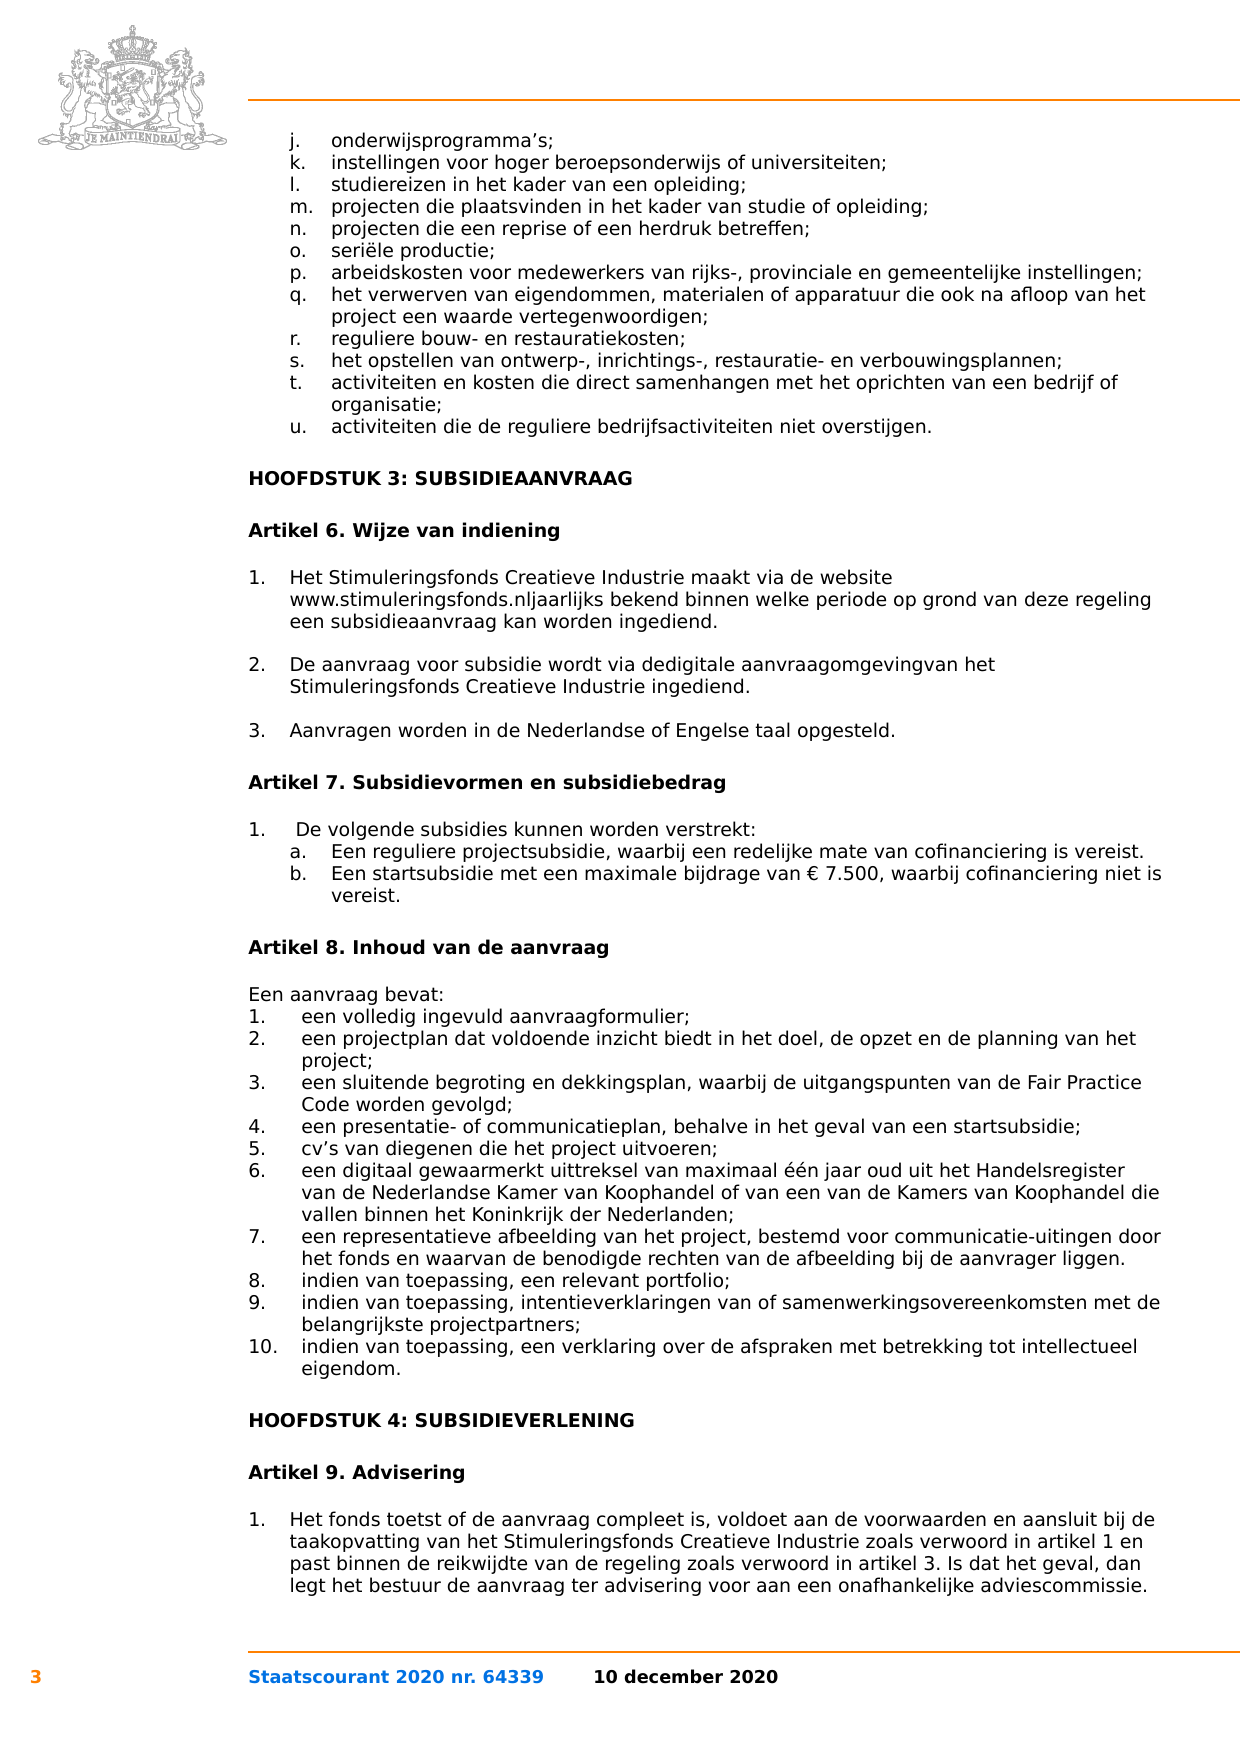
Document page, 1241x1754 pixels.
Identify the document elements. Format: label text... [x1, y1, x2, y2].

text 10. indien van toepassing, een verklaring over de afspraken met betrekking tot intellectueel eigendom. [248, 1336, 1163, 1380]
text u. activiteiten die de reguliere bedrijfsactiviteiten niet overstijgen. [289, 416, 1163, 438]
text p. arbeidskosten voor medewerkers van rijks-, provinciale en gemeentelijke instellingen; [289, 262, 1163, 284]
text q. het verwerven van eigendommen, materialen of apparatuur die ook na afloop van het project een waarde vertegenwoordigen; [289, 284, 1163, 328]
text k. instellingen voor hoger beroepsonderwijs of universiteiten; [289, 152, 1163, 174]
subtitle HOOFDSTUK 3: SUBSIDIEAANVRAAG [248, 468, 1163, 489]
text 3. een sluitende begroting en dekkingsplan, waarbij de uitgangspunten van de Fair Practice Code worden gevolgd; [248, 1072, 1163, 1116]
text 1. een volledig ingevuld aanvraagformulier; [248, 1006, 1163, 1028]
text 2. De aanvraag voor subsidie wordt via dedigitale aanvraagomgevingvan het Stimuleringsfonds Creatieve Industrie ingediend. [248, 654, 1163, 698]
text 7. een representatieve afbeelding van het project, bestemd voor communicatie-uitingen door het fonds en waarvan de benodigde rechten van de afbeelding bij de aanvrager liggen. [248, 1226, 1163, 1270]
text Een aanvraag bevat: [248, 984, 1163, 1006]
subtitle Artikel 8. Inhoud van de aanvraag [248, 937, 1163, 959]
text j. onderwijsprogramma’s; [289, 130, 1163, 152]
text b. Een startsubsidie met een maximale bijdrage van € 7.500, waarbij cofinanciering niet is vereist. [289, 863, 1163, 907]
text m. projecten die plaatsvinden in het kader van studie of opleiding; [289, 196, 1163, 218]
text o. seriële productie; [289, 240, 1163, 262]
text 4. een presentatie- of communicatieplan, behalve in het geval van een startsubsidie; [248, 1116, 1163, 1138]
text t. activiteiten en kosten die direct samenhangen met het oprichten van een bedrijf of organisatie; [289, 372, 1163, 416]
text 2. een projectplan dat voldoende inzicht biedt in het doel, de opzet en de planning van het project; [248, 1028, 1163, 1072]
text a. Een reguliere projectsubsidie, waarbij een redelijke mate van cofinanciering is vereist. [289, 841, 1163, 863]
text n. projecten die een reprise of een herdruk betreffen; [289, 218, 1163, 240]
text r. reguliere bouw- en restauratiekosten; [289, 328, 1163, 350]
text 1. Het Stimuleringsfonds Creatieve Industrie maakt via de website www.stimuleringsfonds.nljaarlijks bekend binnen welke periode op grond van deze regeling een subsidieaanvraag kan worden ingediend. [248, 567, 1163, 632]
text 9. indien van toepassing, intentieverklaringen van of samenwerkingsovereenkomsten met de belangrijkste projectpartners; [248, 1292, 1163, 1336]
text s. het opstellen van ontwerp-, inrichtings-, restauratie- en verbouwingsplannen; [289, 350, 1163, 372]
picture [38, 25, 227, 150]
text 8. indien van toepassing, een relevant portfolio; [248, 1270, 1163, 1292]
subtitle Artikel 9. Advisering [248, 1462, 1163, 1484]
text 3. Aanvragen worden in de Nederlandse of Engelse taal opgesteld. [248, 720, 1163, 742]
subtitle Artikel 7. Subsidievormen en subsidiebedrag [248, 772, 1163, 794]
subtitle HOOFDSTUK 4: SUBSIDIEVERLENING [248, 1410, 1163, 1432]
text 1. Het fonds toetst of de aanvraag compleet is, voldoet aan de voorwaarden en aansluit bij de taakopvatting van het Stimuleringsfonds Creatieve Industrie zoals verwoord in artikel 1 en past binnen de reikwijdte van de regeling zoals verwoord in artikel 3. Is dat het geval, dan legt het bestuur de aanvraag ter advisering voor aan een onafhankelijke adviescommissie. [248, 1509, 1163, 1597]
subtitle Artikel 6. Wijze van indiening [248, 519, 1163, 542]
text 5. cv’s van diegenen die het project uitvoeren; [248, 1138, 1163, 1160]
text l. studiereizen in het kader van een opleiding; [289, 174, 1163, 196]
text 6. een digitaal gewaarmerkt uittreksel van maximaal één jaar oud uit het Handelsregister van de Nederlandse Kamer van Koophandel of van een van de Kamers van Koophandel die vallen binnen het Koninkrijk der Nederlanden; [248, 1160, 1163, 1226]
text 1. De volgende subsidies kunnen worden verstrekt: [248, 819, 1163, 841]
